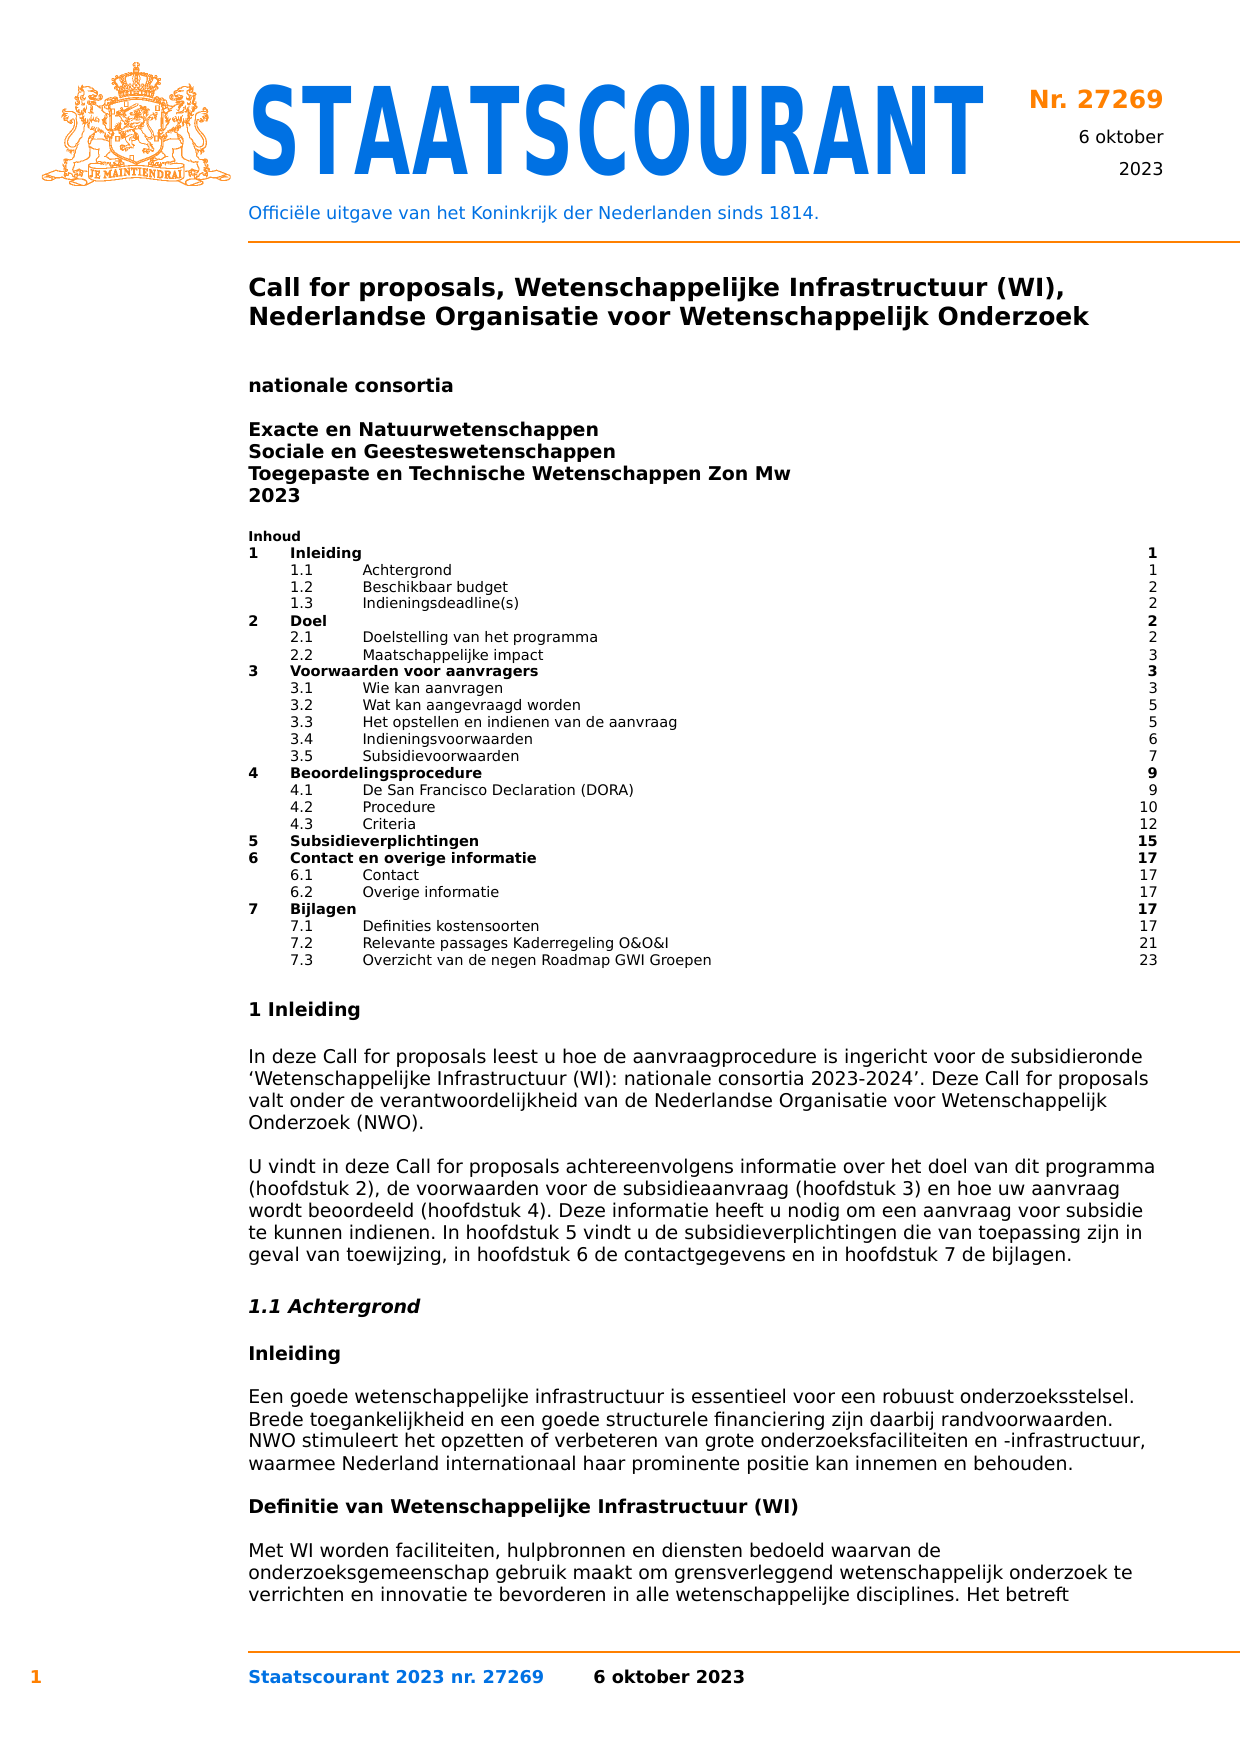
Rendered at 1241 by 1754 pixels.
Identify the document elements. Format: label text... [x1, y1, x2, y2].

table_cell Criteria [356, 816, 934, 833]
table_cell 7 [248, 901, 284, 918]
table_cell 4 [248, 765, 284, 782]
table_cell Inleiding [284, 545, 934, 561]
table_cell [248, 867, 284, 884]
text In deze Call for proposals leest u hoe de aanvraagprocedure is ingericht voor de subsidieronde ‘Wetenschappelijke Infrastructuur (WI): nationale consortia 2023-2024’. Deze Call for proposals valt onder de verantwoordelijkheid van de Nederlandse Organisatie voor Wetenschappelijk Onderzoek (NWO). [248, 1046, 1163, 1134]
table_cell [248, 782, 284, 799]
table_cell [248, 918, 284, 935]
table_cell Contact en overige informatie [284, 850, 934, 867]
table_cell 7.3 [284, 952, 356, 969]
table_cell 5 [935, 697, 1163, 714]
table_cell 1 [935, 545, 1163, 561]
table_cell 5 [935, 714, 1163, 731]
table_header STAATSCOURANT [248, 62, 998, 203]
table_cell 17 [935, 901, 1163, 918]
subtitle Definitie van Wetenschappelijke Infrastructuur (WI) [248, 1496, 1163, 1518]
table_cell 4.3 [284, 816, 356, 833]
table_cell 17 [935, 884, 1163, 901]
table_cell 3 [935, 680, 1163, 697]
table_cell 2.1 [284, 629, 356, 646]
table_cell 4.2 [284, 799, 356, 816]
table_cell Procedure [356, 799, 934, 816]
table_cell 1 [248, 545, 284, 561]
table_cell 3.3 [284, 714, 356, 731]
table_cell 2 [248, 613, 284, 629]
table_cell [248, 561, 284, 578]
table_cell [248, 799, 284, 816]
table_cell 17 [935, 850, 1163, 867]
table_cell 1.3 [284, 595, 356, 612]
table_cell Beschikbaar budget [356, 579, 934, 595]
table_cell Bijlagen [284, 901, 934, 918]
table_cell 21 [935, 935, 1163, 952]
table_cell Relevante passages Kaderregeling O&O&I [356, 935, 934, 952]
table_cell 6 [935, 731, 1163, 748]
table_cell [248, 629, 284, 646]
table_header Inhoud [248, 529, 1163, 544]
table_cell [248, 646, 284, 663]
table_cell 3.1 [284, 680, 356, 697]
table_cell 4.1 [284, 782, 356, 799]
subtitle Call for proposals, Wetenschappelijke Infrastructuur (WI), Nederlandse Organisatie voor Wetenschappelijk Onderzoek [248, 273, 1163, 331]
table_cell 2 [935, 629, 1163, 646]
table_cell 17 [935, 918, 1163, 935]
table_cell Achtergrond [356, 561, 934, 578]
table_cell 6 [248, 850, 284, 867]
table_cell [248, 731, 284, 748]
table_cell [248, 579, 284, 595]
table_cell 3 [935, 663, 1163, 680]
table_cell Contact [356, 867, 934, 884]
table_cell [248, 935, 284, 952]
table_cell Definities kostensoorten [356, 918, 934, 935]
table_cell [248, 714, 284, 731]
text Met WI worden faciliteiten, hulpbronnen en diensten bedoeld waarvan de onderzoeksgemeenschap gebruik maakt om grensverleggend wetenschappelijk onderzoek te verrichten en innovatie te bevorderen in alle wetenschappelijke disciplines. Het betreft [248, 1540, 1163, 1606]
table_cell Het opstellen en indienen van de aanvraag [356, 714, 934, 731]
subtitle 1.1 Achtergrond [248, 1296, 1163, 1318]
table_cell [248, 595, 284, 612]
text Exacte en Natuurwetenschappen [248, 419, 1163, 441]
table_cell 3 [935, 646, 1163, 663]
subtitle 1 Inleiding [248, 999, 1163, 1021]
table_cell 2 [935, 579, 1163, 595]
table_cell [248, 680, 284, 697]
table_cell [248, 884, 284, 901]
table_cell Overzicht van de negen Roadmap GWI Groepen [356, 952, 934, 969]
subtitle Inleiding [248, 1343, 1163, 1364]
text 2023 [248, 485, 1163, 507]
table_cell 2023 [998, 153, 1240, 203]
text Een goede wetenschappelijke infrastructuur is essentieel voor een robuust onderzoeksstelsel. Brede toegankelijkheid en een goede structurele financiering zijn daarbij randvoorwaarden. NWO stimuleert het opzetten of verbeteren van grote onderzoeksfaciliteiten en -infrastructuur, waarmee Nederland internationaal haar prominente positie kan innemen en behouden. [248, 1386, 1163, 1474]
table_cell 9 [935, 765, 1163, 782]
table_cell 5 [248, 833, 284, 850]
table_cell 6.1 [284, 867, 356, 884]
table_cell 7.2 [284, 935, 356, 952]
table_cell Doel [284, 613, 934, 629]
text U vindt in deze Call for proposals achtereenvolgens informatie over het doel van dit programma (hoofdstuk 2), de voorwaarden voor de subsidieaanvraag (hoofdstuk 3) en hoe uw aanvraag wordt beoordeeld (hoofdstuk 4). Deze informatie heeft u nodig om een aanvraag voor subsidie te kunnen indienen. In hoofdstuk 5 vindt u de subsidieverplichtingen die van toepassing zijn in geval van toewijzing, in hoofdstuk 6 de contactgegevens en in hoofdstuk 7 de bijlagen. [248, 1156, 1163, 1266]
table_cell Voorwaarden voor aanvragers [284, 663, 934, 680]
table_cell 2.2 [284, 646, 356, 663]
table_cell Indieningsvoorwaarden [356, 731, 934, 748]
table_cell 1.2 [284, 579, 356, 595]
table_cell 12 [935, 816, 1163, 833]
table_cell 6.2 [284, 884, 356, 901]
table_cell Doelstelling van het programma [356, 629, 934, 646]
table_cell 3.2 [284, 697, 356, 714]
table_cell Wie kan aanvragen [356, 680, 934, 697]
picture [41, 62, 231, 186]
table_cell 1.1 [284, 561, 356, 578]
table_cell Overige informatie [356, 884, 934, 901]
table_header [25, 62, 248, 241]
table_cell 2 [935, 613, 1163, 629]
table_cell 2 [935, 595, 1163, 612]
text Sociale en Geesteswetenschappen [248, 441, 1163, 463]
table_cell Subsidieverplichtingen [284, 833, 934, 850]
table_cell Beoordelingsprocedure [284, 765, 934, 782]
table_cell Indieningsdeadline(s) [356, 595, 934, 612]
table_cell 9 [935, 782, 1163, 799]
text nationale consortia [248, 375, 1163, 397]
table_cell De San Francisco Declaration (DORA) [356, 782, 934, 799]
table_cell [248, 952, 284, 969]
table_cell 1 [935, 561, 1163, 578]
table_cell 6 oktober [998, 121, 1240, 153]
table_cell [248, 697, 284, 714]
text Toegepaste en Technische Wetenschappen Zon Mw [248, 463, 1163, 485]
table_cell Officiële uitgave van het Koninkrijk der Nederlanden sinds 1814. [248, 203, 1240, 241]
table_cell 3 [248, 663, 284, 680]
table_cell 15 [935, 833, 1163, 850]
table_cell [248, 748, 284, 765]
table_cell 3.5 [284, 748, 356, 765]
table_cell 10 [935, 799, 1163, 816]
table_cell 7 [935, 748, 1163, 765]
table_cell 23 [935, 952, 1163, 969]
table_cell 17 [935, 867, 1163, 884]
table_cell 3.4 [284, 731, 356, 748]
table_cell Maatschappelijke impact [356, 646, 934, 663]
table_cell Subsidievoorwaarden [356, 748, 934, 765]
table_cell 7.1 [284, 918, 356, 935]
table_cell [248, 816, 284, 833]
table_cell Wat kan aangevraagd worden [356, 697, 934, 714]
table_header Nr. 27269 [998, 62, 1240, 121]
